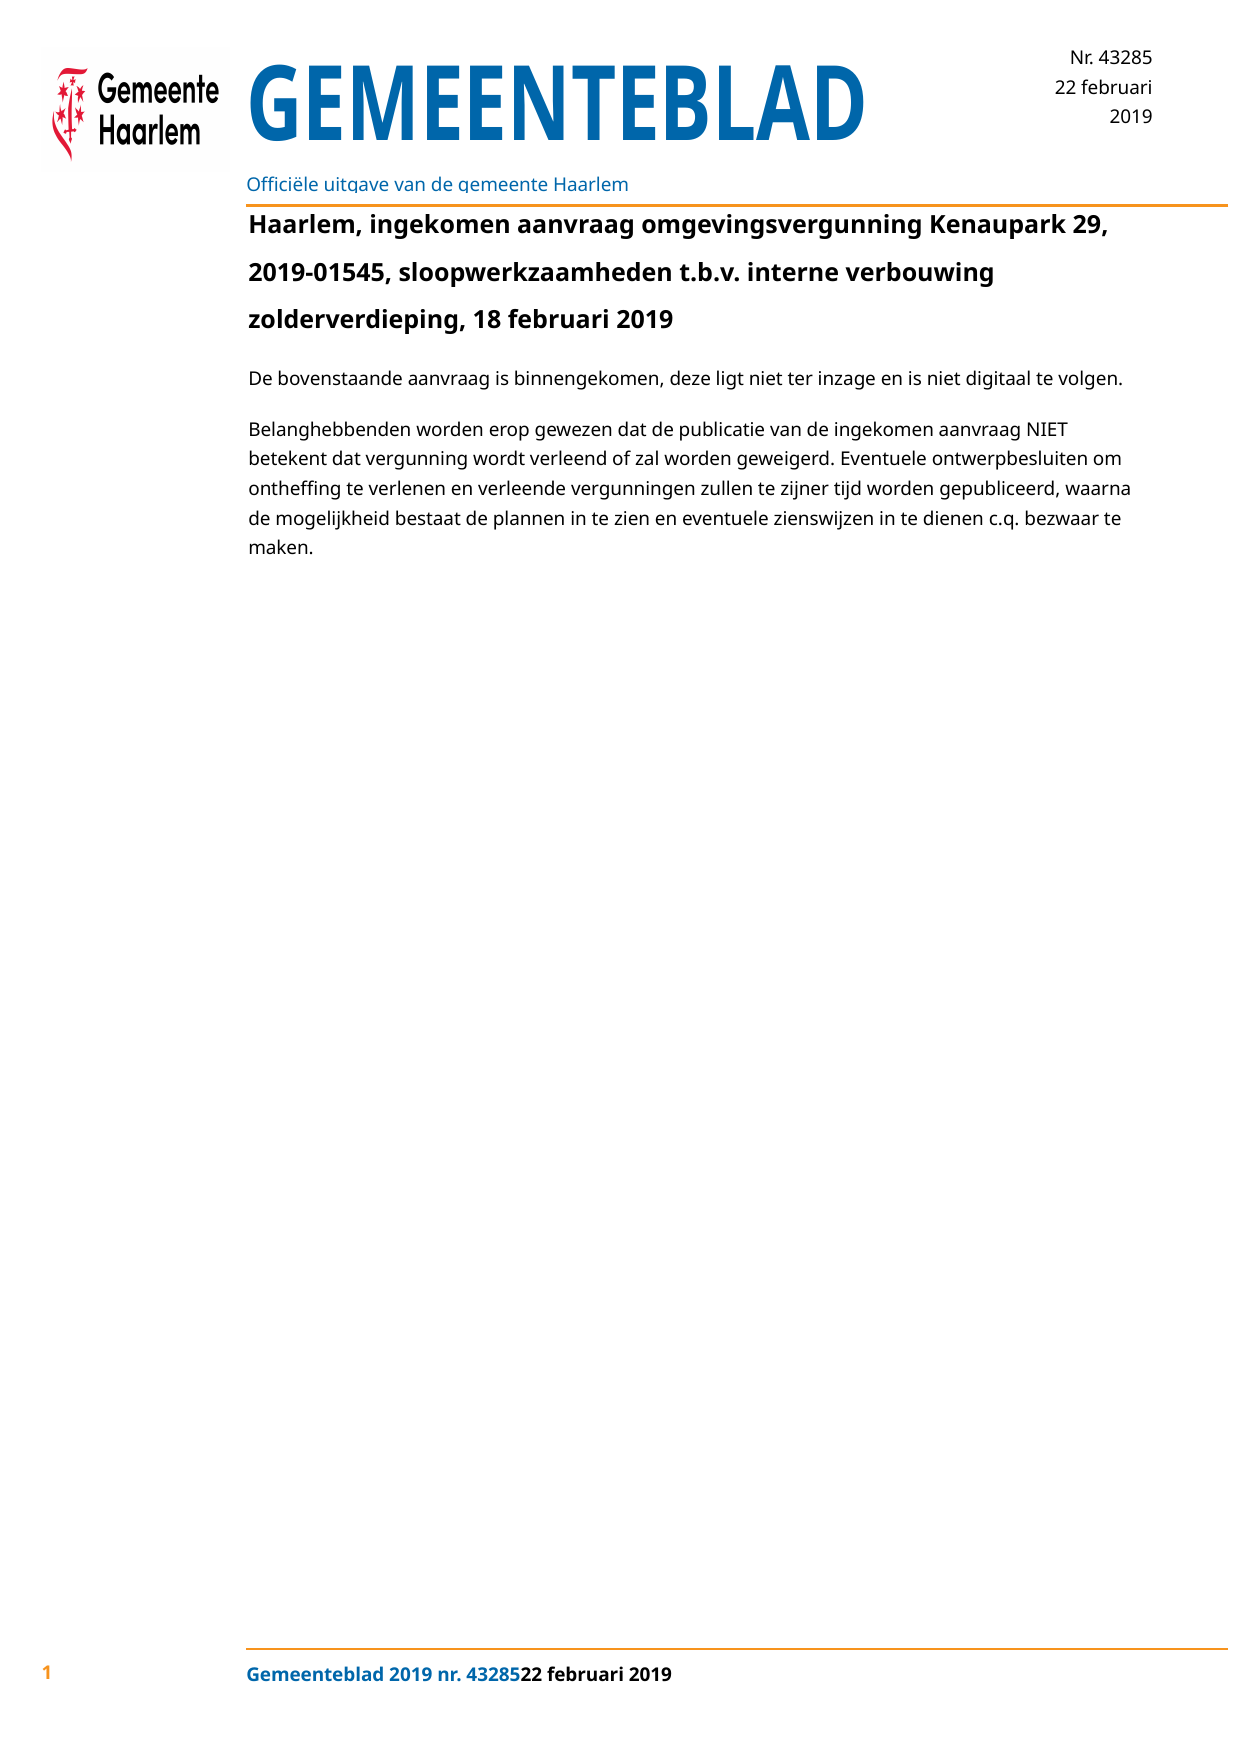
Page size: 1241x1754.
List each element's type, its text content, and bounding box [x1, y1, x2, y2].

text Belanghebbenden worden erop gewezen dat de publicatie van de ingekomen aanvraag NIET betekent dat vergunning wordt verleend of zal worden geweigerd. Eventuele ontwerpbesluiten om ontheffing te verlenen en verleende vergunningen zullen te zijner tijd worden gepubliceerd, waarna de mogelijkheid bestaat de plannen in te zien en eventuele zienswijzen in te dienen c.q. bezwaar te maken. [248, 416, 1152, 560]
text De bovenstaande aanvraag is binnengekomen, deze ligt niet ter inzage en is niet digitaal te volgen. [248, 366, 1152, 391]
text Haarlem, ingekomen aanvraag omgevingsvergunning Kenaupark 29, 2019-01545, sloopwerkzaamheden t.b.v. interne verbouwing zolderverdieping, 18 februari 2019 [248, 207, 1152, 336]
picture [41, 47, 231, 172]
